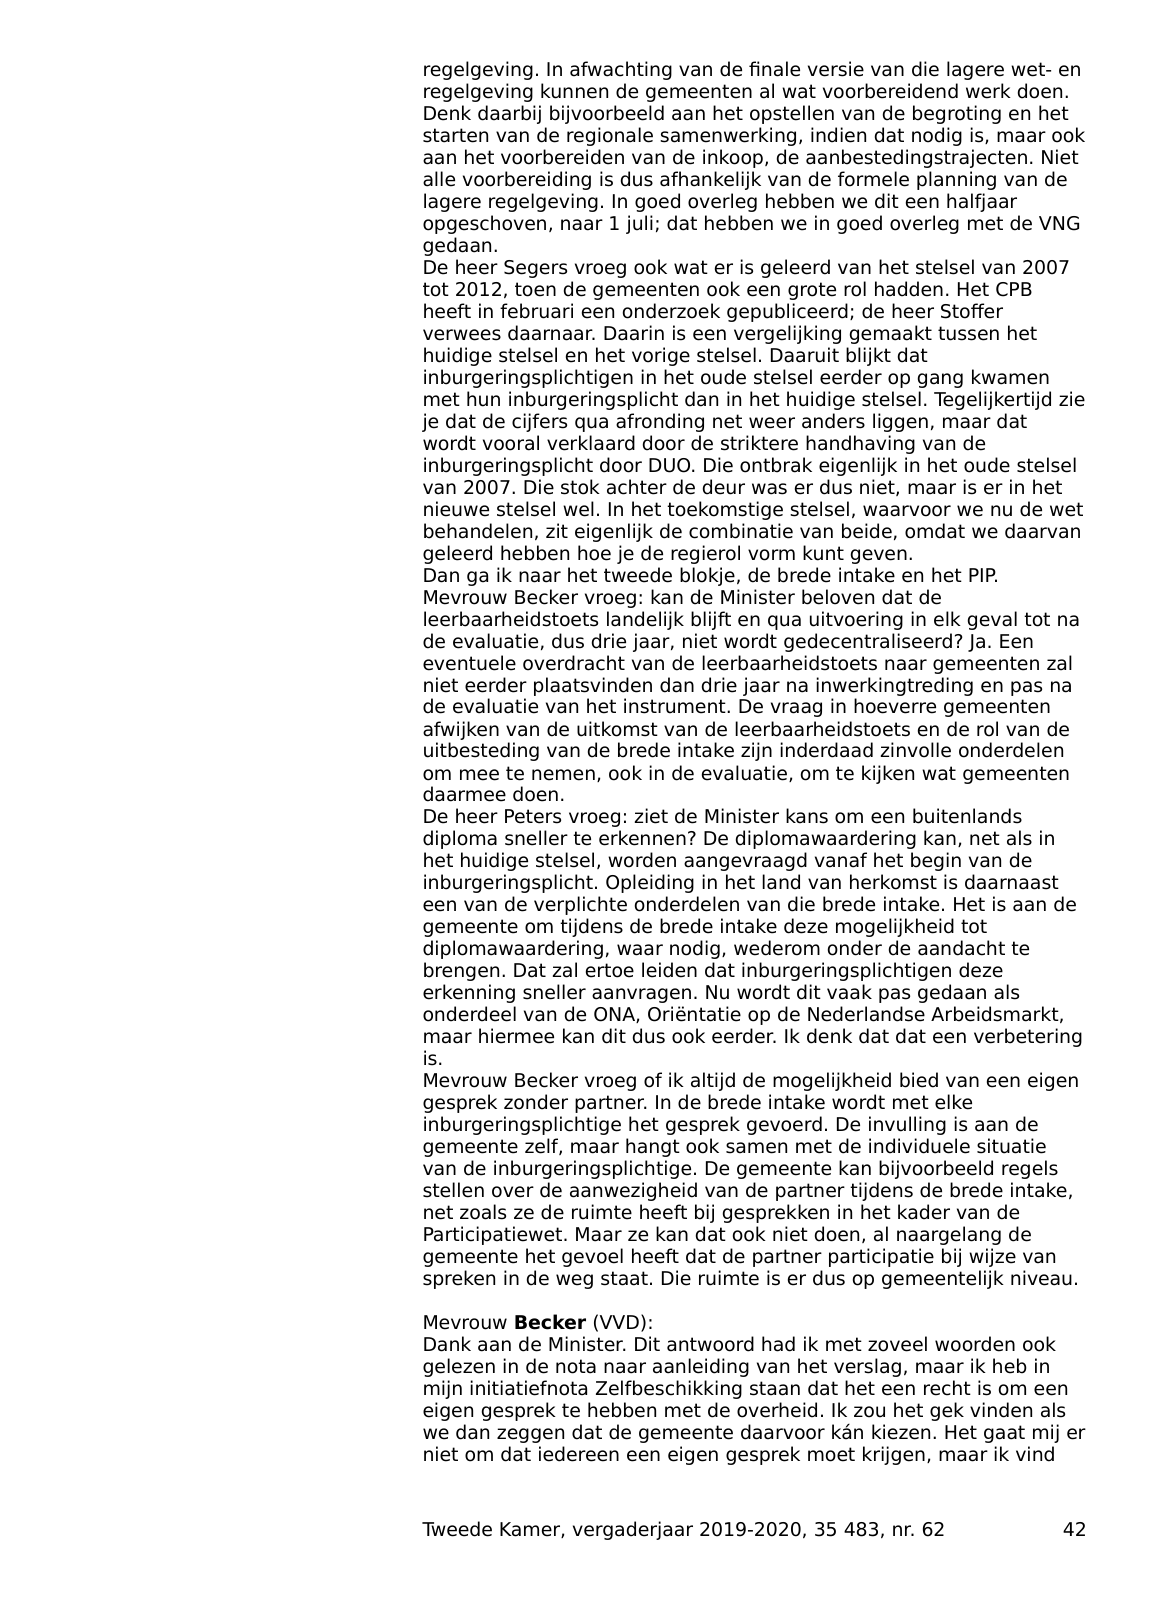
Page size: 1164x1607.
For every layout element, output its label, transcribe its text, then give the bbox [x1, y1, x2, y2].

text Dank aan de Minister. Dit antwoord had ik met zoveel woorden ook gelezen in de nota naar aanleiding van het verslag, maar ik heb in mijn initiatiefnota Zelfbeschikking staan dat het een recht is om een eigen gesprek te hebben met de overheid. Ik zou het gek vinden als we dan zeggen dat de gemeente daarvoor kán kiezen. Het gaat mij er niet om dat iedereen een eigen gesprek moet krijgen, maar ik vind [422, 1334, 1087, 1466]
text Dan ga ik naar het tweede blokje, de brede intake en het PIP. Mevrouw Becker vroeg: kan de Minister beloven dat de leerbaarheidstoets landelijk blijft en qua uitvoering in elk geval tot na de evaluatie, dus drie jaar, niet wordt gedecentraliseerd? Ja. Een eventuele overdracht van de leerbaarheidstoets naar gemeenten zal niet eerder plaatsvinden dan drie jaar na inwerkingtreding en pas na de evaluatie van het instrument. De vraag in hoeverre gemeenten afwijken van de uitkomst van de leerbaarheidstoets en de rol van de uitbesteding van de brede intake zijn inderdaad zinvolle onderdelen om mee te nemen, ook in de evaluatie, om te kijken wat gemeenten daarmee doen. [422, 564, 1087, 806]
text Mevrouw Becker vroeg of ik altijd de mogelijkheid bied van een eigen gesprek zonder partner. In de brede intake wordt met elke inburgeringsplichtige het gesprek gevoerd. De invulling is aan de gemeente zelf, maar hangt ook samen met de individuele situatie van de inburgeringsplichtige. De gemeente kan bijvoorbeeld regels stellen over de aanwezigheid van de partner tijdens de brede intake, net zoals ze de ruimte heeft bij gesprekken in het kader van de Participatiewet. Maar ze kan dat ook niet doen, al naargelang de gemeente het gevoel heeft dat de partner participatie bij wijze van spreken in de weg staat. Die ruimte is er dus op gemeentelijk niveau. [422, 1070, 1087, 1290]
text Mevrouw Becker (VVD): [422, 1312, 1087, 1334]
text De heer Segers vroeg ook wat er is geleerd van het stelsel van 2007 tot 2012, toen de gemeenten ook een grote rol hadden. Het CPB heeft in februari een onderzoek gepubliceerd; de heer Stoffer verwees daarnaar. Daarin is een vergelijking gemaakt tussen het huidige stelsel en het vorige stelsel. Daaruit blijkt dat inburgeringsplichtigen in het oude stelsel eerder op gang kwamen met hun inburgeringsplicht dan in het huidige stelsel. Tegelijkertijd zie je dat de cijfers qua afronding net weer anders liggen, maar dat wordt vooral verklaard door de striktere handhaving van de inburgeringsplicht door DUO. Die ontbrak eigenlijk in het oude stelsel van 2007. Die stok achter de deur was er dus niet, maar is er in het nieuwe stelsel wel. In het toekomstige stelsel, waarvoor we nu de wet behandelen, zit eigenlijk de combinatie van beide, omdat we daarvan geleerd hebben hoe je de regierol vorm kunt geven. [422, 257, 1087, 564]
text regelgeving. In afwachting van de finale versie van die lagere wet- en regelgeving kunnen de gemeenten al wat voorbereidend werk doen. Denk daarbij bijvoorbeeld aan het opstellen van de begroting en het starten van de regionale samenwerking, indien dat nodig is, maar ook aan het voorbereiden van de inkoop, de aanbestedingstrajecten. Niet alle voorbereiding is dus afhankelijk van de formele planning van de lagere regelgeving. In goed overleg hebben we dit een halfjaar opgeschoven, naar 1 juli; dat hebben we in goed overleg met de VNG gedaan. [422, 59, 1087, 257]
text De heer Peters vroeg: ziet de Minister kans om een buitenlands diploma sneller te erkennen? De diplomawaardering kan, net als in het huidige stelsel, worden aangevraagd vanaf het begin van de inburgeringsplicht. Opleiding in het land van herkomst is daarnaast een van de verplichte onderdelen van die brede intake. Het is aan de gemeente om tijdens de brede intake deze mogelijkheid tot diplomawaardering, waar nodig, wederom onder de aandacht te brengen. Dat zal ertoe leiden dat inburgeringsplichtigen deze erkenning sneller aanvragen. Nu wordt dit vaak pas gedaan als onderdeel van de ONA, Oriëntatie op de Nederlandse Arbeidsmarkt, maar hiermee kan dit dus ook eerder. Ik denk dat dat een verbetering is. [422, 806, 1087, 1070]
